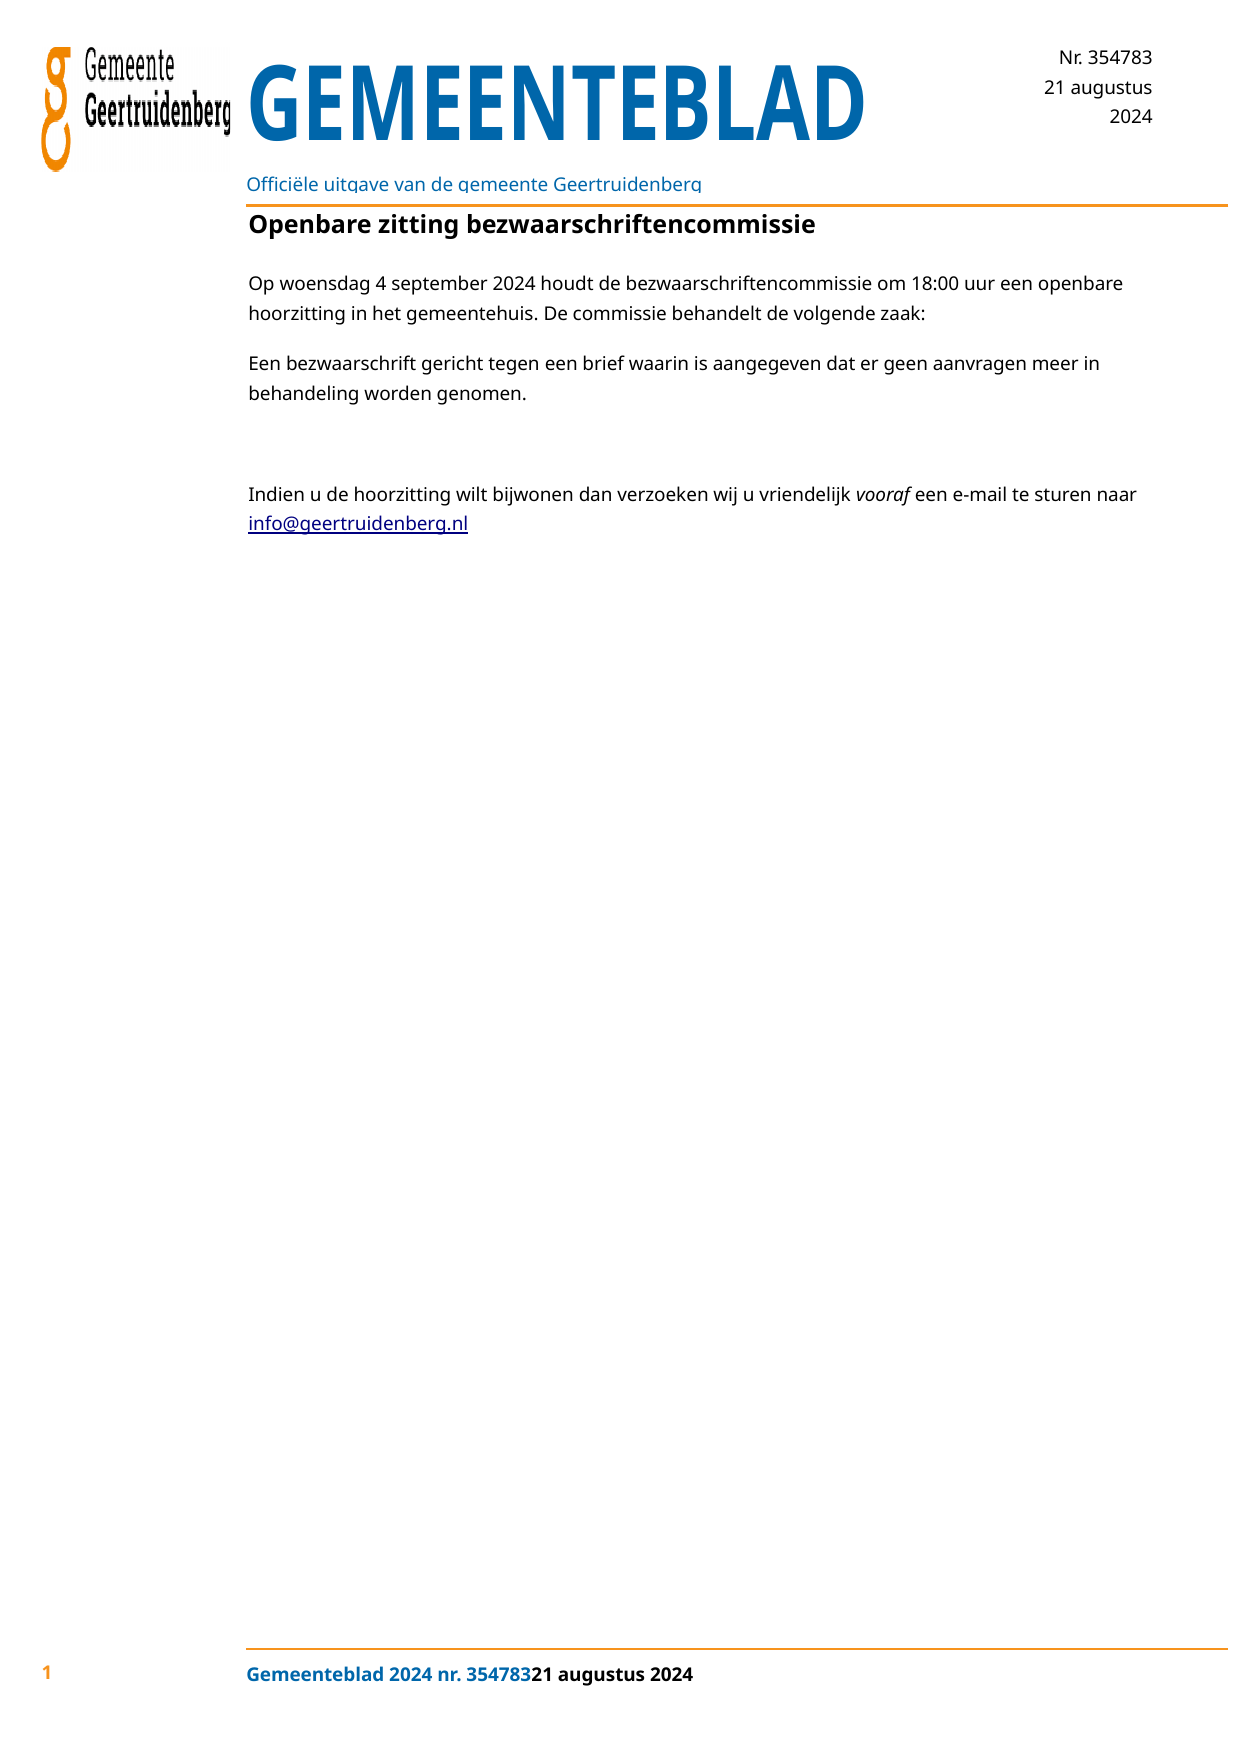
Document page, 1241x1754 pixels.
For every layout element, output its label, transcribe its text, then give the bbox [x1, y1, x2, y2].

text Indien u de hoorzitting wilt bijwonen dan verzoeken wij u vriendelijk vooraf een e-mail te sturen naar info@geertruidenberg.nl [248, 481, 1152, 536]
text Openbare zitting bezwaarschriftencommissie [248, 207, 1152, 241]
text Op woensdag 4 september 2024 houdt de bezwaarschriftencommissie om 18:00 uur een openbare hoorzitting in het gemeentehuis. De commissie behandelt de volgende zaak: [248, 270, 1152, 326]
text Een bezwaarschrift gericht tegen een brief waarin is aangegeven dat er geen aanvragen meer in behandeling worden genomen. [248, 350, 1152, 406]
picture [41, 47, 231, 172]
